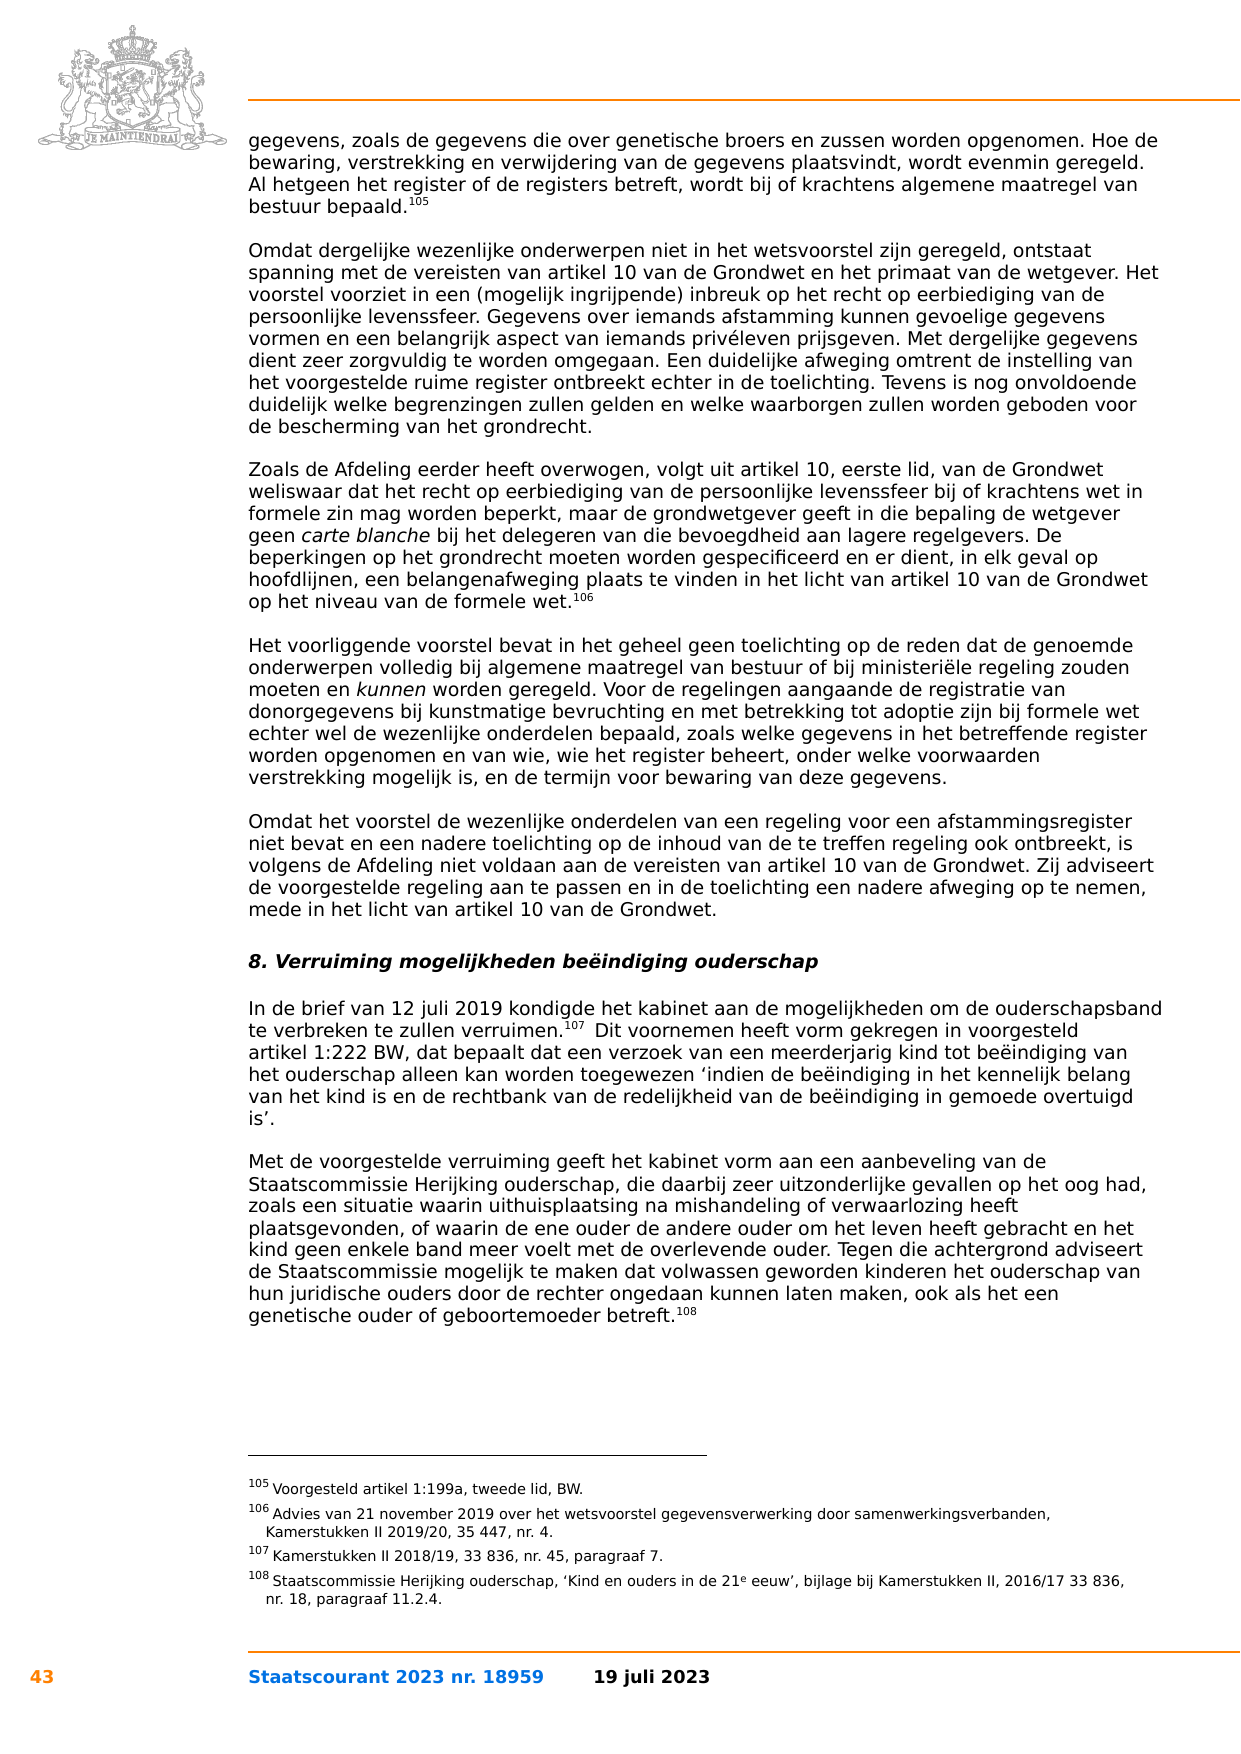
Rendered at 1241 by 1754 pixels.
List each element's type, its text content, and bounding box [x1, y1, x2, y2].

text Voorgesteld artikel 1:199a, tweede lid, BW. [248, 1477, 1163, 1499]
text Kamerstukken II 2018/19, 33 836, nr. 45, paragraaf 7. [248, 1544, 1163, 1566]
text gegevens, zoals de gegevens die over genetische broers en zussen worden opgenomen. Hoe de bewaring, verstrekking en verwijdering van de gegevens plaatsvindt, wordt evenmin geregeld. Al hetgeen het register of de registers betreft, wordt bij of krachtens algemene maatregel van bestuur bepaald. [248, 130, 1163, 218]
text In de brief van 12 juli 2019 kondigde het kabinet aan de mogelijkheden om de ouderschapsband te verbreken te zullen verruimen. Dit voornemen heeft vorm gekregen in voorgesteld artikel 1:222 BW, dat bepaalt dat een verzoek van een meerderjarig kind tot beëindiging van het ouderschap alleen kan worden toegewezen ‘indien de beëindiging in het kennelijk belang van het kind is en de rechtbank van de redelijkheid van de beëindiging in gemoede overtuigd is’. [248, 998, 1163, 1129]
text Staatscommissie Herijking ouderschap, ‘Kind en ouders in de 21e eeuw’, bijlage bij Kamerstukken II, 2016/17 33 836, nr. 18, paragraaf 11.2.4. [248, 1569, 1163, 1608]
picture [38, 25, 227, 150]
text Advies van 21 november 2019 over het wetsvoorstel gegevensverwerking door samenwerkingsverbanden, Kamerstukken II 2019/20, 35 447, nr. 4. [248, 1502, 1163, 1541]
text Het voorliggende voorstel bevat in het geheel geen toelichting op de reden dat de genoemde onderwerpen volledig bij algemene maatregel van bestuur of bij ministeriële regeling zouden moeten en kunnen worden geregeld. Voor de regelingen aangaande de registratie van donorgegevens bij kunstmatige bevruchting en met betrekking tot adoptie zijn bij formele wet echter wel de wezenlijke onderdelen bepaald, zoals welke gegevens in het betreffende register worden opgenomen en van wie, wie het register beheert, onder welke voorwaarden verstrekking mogelijk is, en de termijn voor bewaring van deze gegevens. [248, 635, 1163, 789]
text Omdat het voorstel de wezenlijke onderdelen van een regeling voor een afstammingsregister niet bevat en een nadere toelichting op de inhoud van de te treffen regeling ook ontbreekt, is volgens de Afdeling niet voldaan aan de vereisten van artikel 10 van de Grondwet. Zij adviseert de voorgestelde regeling aan te passen en in de toelichting een nadere afweging op te nemen, mede in het licht van artikel 10 van de Grondwet. [248, 811, 1163, 921]
text Omdat dergelijke wezenlijke onderwerpen niet in het wetsvoorstel zijn geregeld, ontstaat spanning met de vereisten van artikel 10 van de Grondwet en het primaat van de wetgever. Het voorstel voorziet in een (mogelijk ingrijpende) inbreuk op het recht op eerbiediging van de persoonlijke levenssfeer. Gegevens over iemands afstamming kunnen gevoelige gegevens vormen en een belangrijk aspect van iemands privéleven prijsgeven. Met dergelijke gegevens dient zeer zorgvuldig te worden omgegaan. Een duidelijke afweging omtrent de instelling van het voorgestelde ruime register ontbreekt echter in de toelichting. Tevens is nog onvoldoende duidelijk welke begrenzingen zullen gelden en welke waarborgen zullen worden geboden voor de bescherming van het grondrecht. [248, 240, 1163, 437]
text Zoals de Afdeling eerder heeft overwogen, volgt uit artikel 10, eerste lid, van de Grondwet weliswaar dat het recht op eerbiediging van de persoonlijke levenssfeer bij of krachtens wet in formele zin mag worden beperkt, maar de grondwetgever geeft in die bepaling de wetgever geen carte blanche bij het delegeren van die bevoegdheid aan lagere regelgevers. De beperkingen op het grondrecht moeten worden gespecificeerd en er dient, in elk geval op hoofdlijnen, een belangenafweging plaats te vinden in het licht van artikel 10 van de Grondwet op het niveau van de formele wet. [248, 459, 1163, 613]
subtitle 8. Verruiming mogelijkheden beëindiging ouderschap [248, 951, 1163, 973]
text Met de voorgestelde verruiming geeft het kabinet vorm aan een aanbeveling van de Staatscommissie Herijking ouderschap, die daarbij zeer uitzonderlijke gevallen op het oog had, zoals een situatie waarin uithuisplaatsing na mishandeling of verwaarlozing heeft plaatsgevonden, of waarin de ene ouder de andere ouder om het leven heeft gebracht en het kind geen enkele band meer voelt met de overlevende ouder. Tegen die achtergrond adviseert de Staatscommissie mogelijk te maken dat volwassen geworden kinderen het ouderschap van hun juridische ouders door de rechter ongedaan kunnen laten maken, ook als het een genetische ouder of geboortemoeder betreft. [248, 1151, 1163, 1327]
